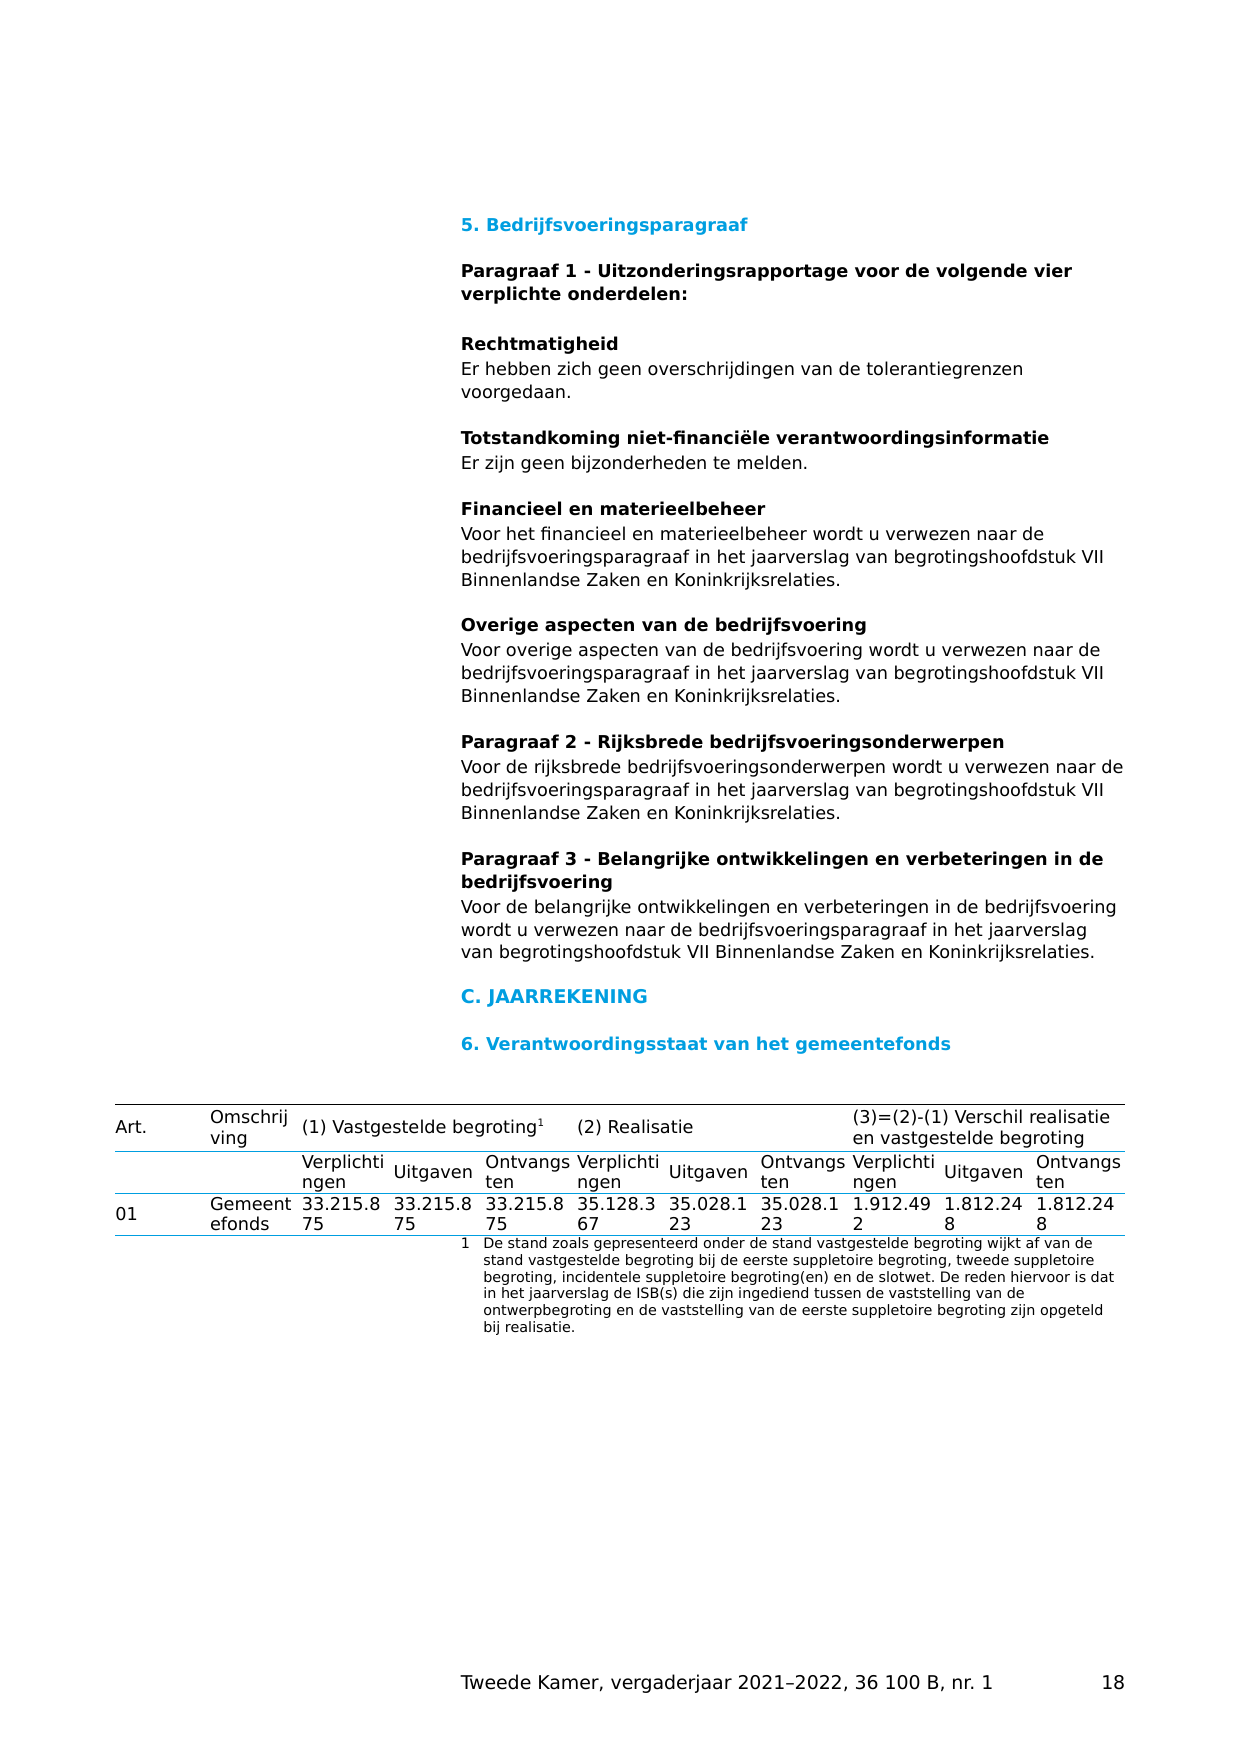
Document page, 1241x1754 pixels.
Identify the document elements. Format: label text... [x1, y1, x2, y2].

text Rechtmatigheid [461, 332, 1125, 355]
table_cell Gemeentefonds [207, 1194, 299, 1235]
table_cell 01 [115, 1194, 207, 1235]
text Overige aspecten van de bedrijfsvoering [461, 613, 1125, 636]
table_cell [115, 1152, 207, 1193]
table_cell Ontvangsten [758, 1152, 849, 1193]
table_cell 33.215.875 [390, 1194, 482, 1235]
table_cell 33.215.875 [299, 1194, 390, 1235]
table_cell Ontvangsten [1033, 1152, 1125, 1193]
table_cell [207, 1152, 299, 1193]
table_cell 1.812.248 [941, 1194, 1033, 1235]
table_cell (1) Vastgestelde begroting1 [299, 1105, 574, 1151]
table_cell Art. [115, 1105, 207, 1151]
text Paragraaf 2 - Rijksbrede bedrijfsvoeringsonderwerpen [461, 730, 1125, 753]
table_cell (3)=(2)-(1) Verschil realisatie en vastgestelde begroting [849, 1105, 1125, 1151]
text Paragraaf 3 - Belangrijke ontwikkelingen en verbeteringen in de bedrijfsvoering [461, 847, 1125, 893]
text Voor de rijksbrede bedrijfsvoeringsonderwerpen wordt u verwezen naar de bedrijfsvoeringsparagraaf in het jaarverslag van begrotingshoofdstuk VII Binnenlandse Zaken en Koninkrijksrelaties. [461, 755, 1125, 824]
table_cell 1.912.492 [849, 1194, 941, 1235]
table_cell 35.128.367 [574, 1194, 666, 1235]
table_cell Verplichtingen [849, 1152, 941, 1193]
table_cell 35.028.123 [758, 1194, 849, 1235]
text Er zijn geen bijzonderheden te melden. [461, 451, 1125, 474]
table_cell Ontvangsten [482, 1152, 574, 1193]
title 5. Bedrijfsvoeringsparagraaf [461, 213, 1125, 236]
text Er hebben zich geen overschrijdingen van de tolerantiegrenzen voorgedaan. [461, 357, 1125, 403]
table_cell Uitgaven [666, 1152, 757, 1193]
text Voor de belangrijke ontwikkelingen en verbeteringen in de bedrijfsvoering wordt u verwezen naar de bedrijfsvoeringsparagraaf in het jaarverslag van begrotingshoofdstuk VII Binnenlandse Zaken en Koninkrijksrelaties. [461, 895, 1125, 963]
title 6. Verantwoordingsstaat van het gemeentefonds [461, 1032, 1125, 1055]
table_cell Verplichtingen [299, 1152, 390, 1193]
table_cell 35.028.123 [666, 1194, 757, 1235]
list De stand zoals gepresenteerd onder de stand vastgestelde begroting wijkt af van de stand vastgestelde begroting bij de eerste suppletoire begroting, tweede suppletoire begroting, incidentele suppletoire begroting(en) en de slotwet. De reden hiervoor is dat in het jaarverslag de ISB(s) die zijn ingediend tussen de vaststelling van de ontwerpbegroting en de vaststelling van de eerste suppletoire begroting zijn opgeteld bij realisatie. [461, 1236, 1125, 1336]
text Financieel en materieelbeheer [461, 497, 1125, 520]
title C. Jaarrekening [461, 986, 1125, 1008]
table_cell Uitgaven [941, 1152, 1033, 1193]
table_cell Uitgaven [390, 1152, 482, 1193]
text Totstandkoming niet-financiële verantwoordingsinformatie [461, 426, 1125, 449]
table_cell Omschrijving [207, 1105, 299, 1151]
text Paragraaf 1 - Uitzonderingsrapportage voor de volgende vier verplichte onderdelen: [461, 259, 1125, 305]
table_cell Verplichtingen [574, 1152, 666, 1193]
table_cell 33.215.875 [482, 1194, 574, 1235]
table_cell 1.812.248 [1033, 1194, 1125, 1235]
table_header Tabel 3 Verantwoordingsstaat 2021 van het gemeentefonds (B) (Bedragen x € 1.000) [115, 1079, 1125, 1103]
text Voor overige aspecten van de bedrijfsvoering wordt u verwezen naar de bedrijfsvoeringsparagraaf in het jaarverslag van begrotingshoofdstuk VII Binnenlandse Zaken en Koninkrijksrelaties. [461, 638, 1125, 707]
text Voor het financieel en materieelbeheer wordt u verwezen naar de bedrijfsvoeringsparagraaf in het jaarverslag van begrotingshoofdstuk VII Binnenlandse Zaken en Koninkrijksrelaties. [461, 522, 1125, 591]
table_cell (2) Realisatie [574, 1105, 849, 1151]
